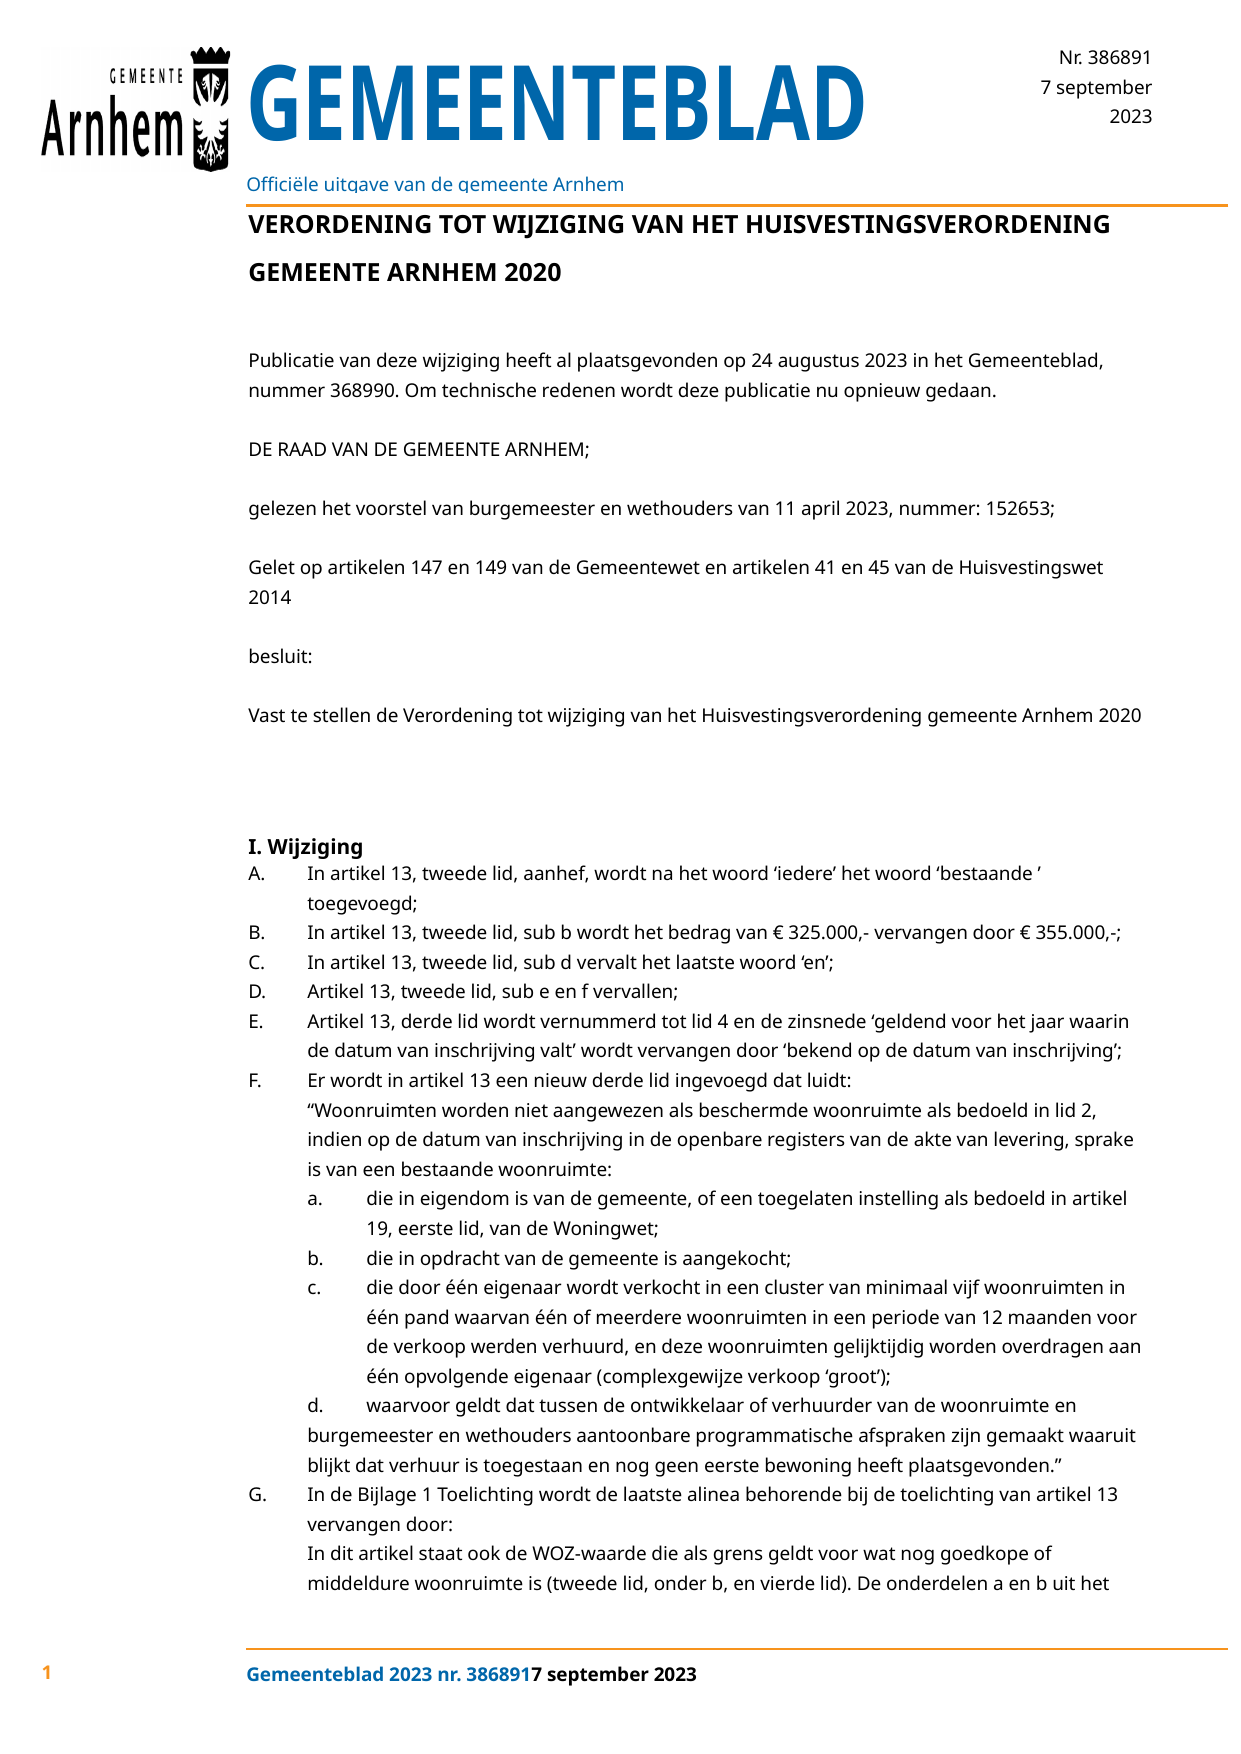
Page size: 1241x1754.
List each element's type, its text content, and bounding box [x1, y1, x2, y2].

list waarvoor geldt dat tussen de ontwikkelaar of verhuurder van de woonruimte en [307, 1393, 1152, 1418]
picture [41, 47, 231, 172]
list die in eigendom is van de gemeente, of een toegelaten instelling als bedoeld in artikel 19, eerste lid, van de Woningwet; [307, 1186, 1152, 1241]
text I. Wijziging [248, 832, 1152, 860]
list In de Bijlage 1 Toelichting wordt de laatste alinea behorende bij de toelichting van artikel 13 vervangen door: [248, 1481, 1152, 1537]
text Gelet op artikelen 147 en 149 van de Gemeentewet en artikelen 41 en 45 van de Huisvestingswet 2014 [248, 554, 1152, 610]
text besluit: [248, 643, 1152, 669]
list “Woonruimten worden niet aangewezen als beschermde woonruimte als bedoeld in lid 2, indien op de datum van inschrijving in de openbare registers van de akte van levering, sprake is van een bestaande woonruimte: [248, 1097, 1152, 1182]
text DE RAAD VAN DE GEMEENTE ARNHEM; [248, 436, 1152, 462]
list In artikel 13, tweede lid, sub d vervalt het laatste woord ‘en’; [248, 949, 1152, 975]
text gelezen het voorstel van burgemeester en wethouders van 11 april 2023, nummer: 152653; [248, 495, 1152, 521]
list die door één eigenaar wordt verkocht in een cluster van minimaal vijf woonruimten in één pand waarvan één of meerdere woonruimten in een periode van 12 maanden voor de verkoop werden verhuurd, en deze woonruimten gelijktijdig worden overdragen aan één opvolgende eigenaar (complexgewijze verkoop ‘groot’); [307, 1274, 1152, 1389]
text VERORDENING TOT WIJZIGING VAN HET HUISVESTINGSVERORDENING GEMEENTE ARNHEM 2020 [248, 207, 1152, 288]
list In artikel 13, tweede lid, aanhef, wordt na het woord ‘iedere’ het woord ‘bestaande ’ toegevoegd; [248, 860, 1152, 916]
text Publicatie van deze wijziging heeft al plaatsgevonden op 24 augustus 2023 in het Gemeenteblad, nummer 368990. Om technische redenen wordt deze publicatie nu opnieuw gedaan. [248, 347, 1152, 403]
list In artikel 13, tweede lid, sub b wordt het bedrag van € 325.000,- vervangen door € 355.000,-; [248, 919, 1152, 945]
list Artikel 13, tweede lid, sub e en f vervallen; [248, 978, 1152, 1004]
list die in opdracht van de gemeente is aangekocht; [307, 1245, 1152, 1271]
list Er wordt in artikel 13 een nieuw derde lid ingevoegd dat luidt: [248, 1067, 1152, 1093]
text Vast te stellen de Verordening tot wijziging van het Huisvestingsverordening gemeente Arnhem 2020 [248, 702, 1152, 728]
list Artikel 13, derde lid wordt vernummerd tot lid 4 en de zinsnede ‘geldend voor het jaar waarin de datum van inschrijving valt’ wordt vervangen door ‘bekend op de datum van inschrijving’; [248, 1008, 1152, 1063]
list In dit artikel staat ook de WOZ-waarde die als grens geldt voor wat nog goedkope of middeldure woonruimte is (tweede lid, onder b, en vierde lid). De onderdelen a en b uit het [248, 1541, 1152, 1596]
list burgemeester en wethouders aantoonbare programmatische afspraken zijn gemaakt waaruit blijkt dat verhuur is toegestaan en nog geen eerste bewoning heeft plaatsgevonden.” [248, 1422, 1152, 1478]
